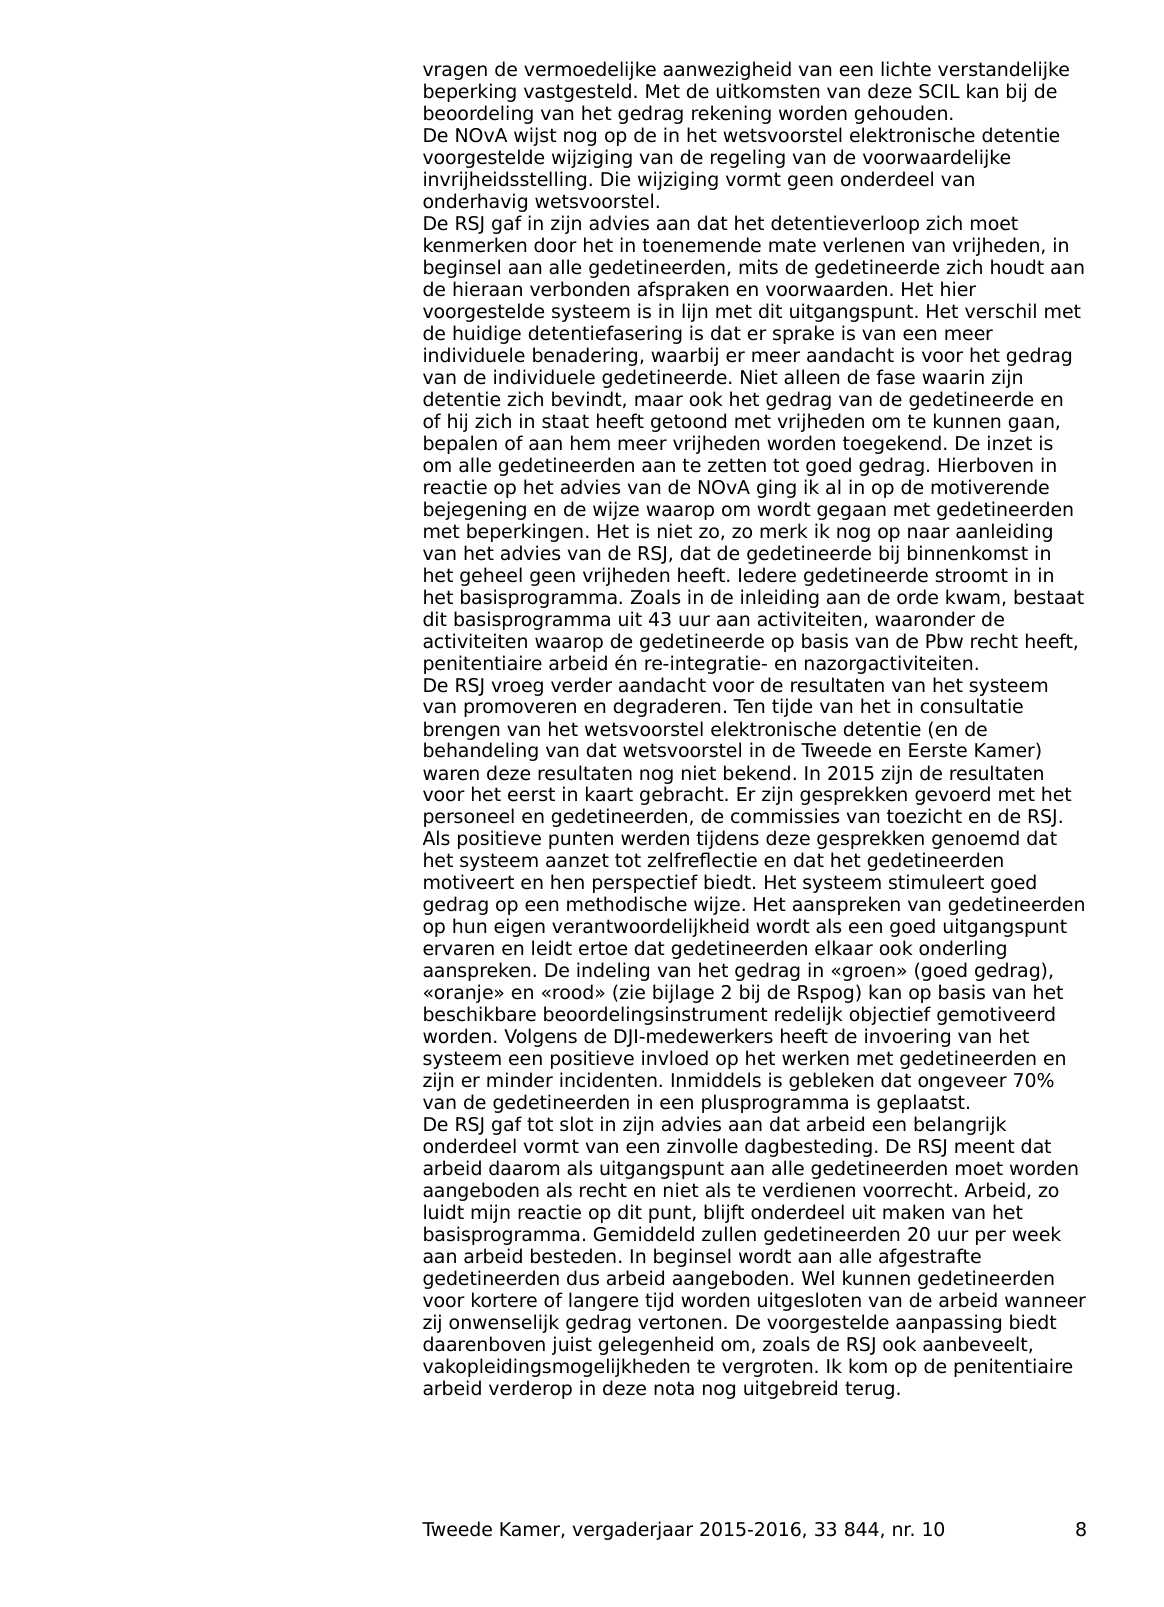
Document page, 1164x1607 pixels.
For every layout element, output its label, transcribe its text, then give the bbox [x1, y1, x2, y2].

text De NOvA wijst nog op de in het wetsvoorstel elektronische detentie voorgestelde wijziging van de regeling van de voorwaardelijke invrijheidsstelling. Die wijziging vormt geen onderdeel van onderhavig wetsvoorstel. [422, 125, 1087, 213]
text De RSJ gaf tot slot in zijn advies aan dat arbeid een belangrijk onderdeel vormt van een zinvolle dagbesteding. De RSJ meent dat arbeid daarom als uitgangspunt aan alle gedetineerden moet worden aangeboden als recht en niet als te verdienen voorrecht. Arbeid, zo luidt mijn reactie op dit punt, blijft onderdeel uit maken van het basisprogramma. Gemiddeld zullen gedetineerden 20 uur per week aan arbeid besteden. In beginsel wordt aan alle afgestrafte gedetineerden dus arbeid aangeboden. Wel kunnen gedetineerden voor kortere of langere tijd worden uitgesloten van de arbeid wanneer zij onwenselijk gedrag vertonen. De voorgestelde aanpassing biedt daarenboven juist gelegenheid om, zoals de RSJ ook aanbeveelt, vakopleidingsmogelijkheden te vergroten. Ik kom op de penitentiaire arbeid verderop in deze nota nog uitgebreid terug. [422, 1114, 1087, 1400]
text De RSJ gaf in zijn advies aan dat het detentieverloop zich moet kenmerken door het in toenemende mate verlenen van vrijheden, in beginsel aan alle gedetineerden, mits de gedetineerde zich houdt aan de hieraan verbonden afspraken en voorwaarden. Het hier voorgestelde systeem is in lijn met dit uitgangspunt. Het verschil met de huidige detentiefasering is dat er sprake is van een meer individuele benadering, waarbij er meer aandacht is voor het gedrag van de individuele gedetineerde. Niet alleen de fase waarin zijn detentie zich bevindt, maar ook het gedrag van de gedetineerde en of hij zich in staat heeft getoond met vrijheden om te kunnen gaan, bepalen of aan hem meer vrijheden worden toegekend. De inzet is om alle gedetineerden aan te zetten tot goed gedrag. Hierboven in reactie op het advies van de NOvA ging ik al in op de motiverende bejegening en de wijze waarop om wordt gegaan met gedetineerden met beperkingen. Het is niet zo, zo merk ik nog op naar aanleiding van het advies van de RSJ, dat de gedetineerde bij binnenkomst in het geheel geen vrijheden heeft. Iedere gedetineerde stroomt in in het basisprogramma. Zoals in de inleiding aan de orde kwam, bestaat dit basisprogramma uit 43 uur aan activiteiten, waaronder de activiteiten waarop de gedetineerde op basis van de Pbw recht heeft, penitentiaire arbeid én re-integratie- en nazorgactiviteiten. [422, 213, 1087, 674]
text vragen de vermoedelijke aanwezigheid van een lichte verstandelijke beperking vastgesteld. Met de uitkomsten van deze SCIL kan bij de beoordeling van het gedrag rekening worden gehouden. [422, 59, 1087, 125]
text De RSJ vroeg verder aandacht voor de resultaten van het systeem van promoveren en degraderen. Ten tijde van het in consultatie brengen van het wetsvoorstel elektronische detentie (en de behandeling van dat wetsvoorstel in de Tweede en Eerste Kamer) waren deze resultaten nog niet bekend. In 2015 zijn de resultaten voor het eerst in kaart gebracht. Er zijn gesprekken gevoerd met het personeel en gedetineerden, de commissies van toezicht en de RSJ. Als positieve punten werden tijdens deze gesprekken genoemd dat het systeem aanzet tot zelfreflectie en dat het gedetineerden motiveert en hen perspectief biedt. Het systeem stimuleert goed gedrag op een methodische wijze. Het aanspreken van gedetineerden op hun eigen verantwoordelijkheid wordt als een goed uitgangspunt ervaren en leidt ertoe dat gedetineerden elkaar ook onderling aanspreken. De indeling van het gedrag in «groen» (goed gedrag), «oranje» en «rood» (zie bijlage 2 bij de Rspog) kan op basis van het beschikbare beoordelingsinstrument redelijk objectief gemotiveerd worden. Volgens de DJI-medewerkers heeft de invoering van het systeem een positieve invloed op het werken met gedetineerden en zijn er minder incidenten. Inmiddels is gebleken dat ongeveer 70% van de gedetineerden in een plusprogramma is geplaatst. [422, 674, 1087, 1114]
